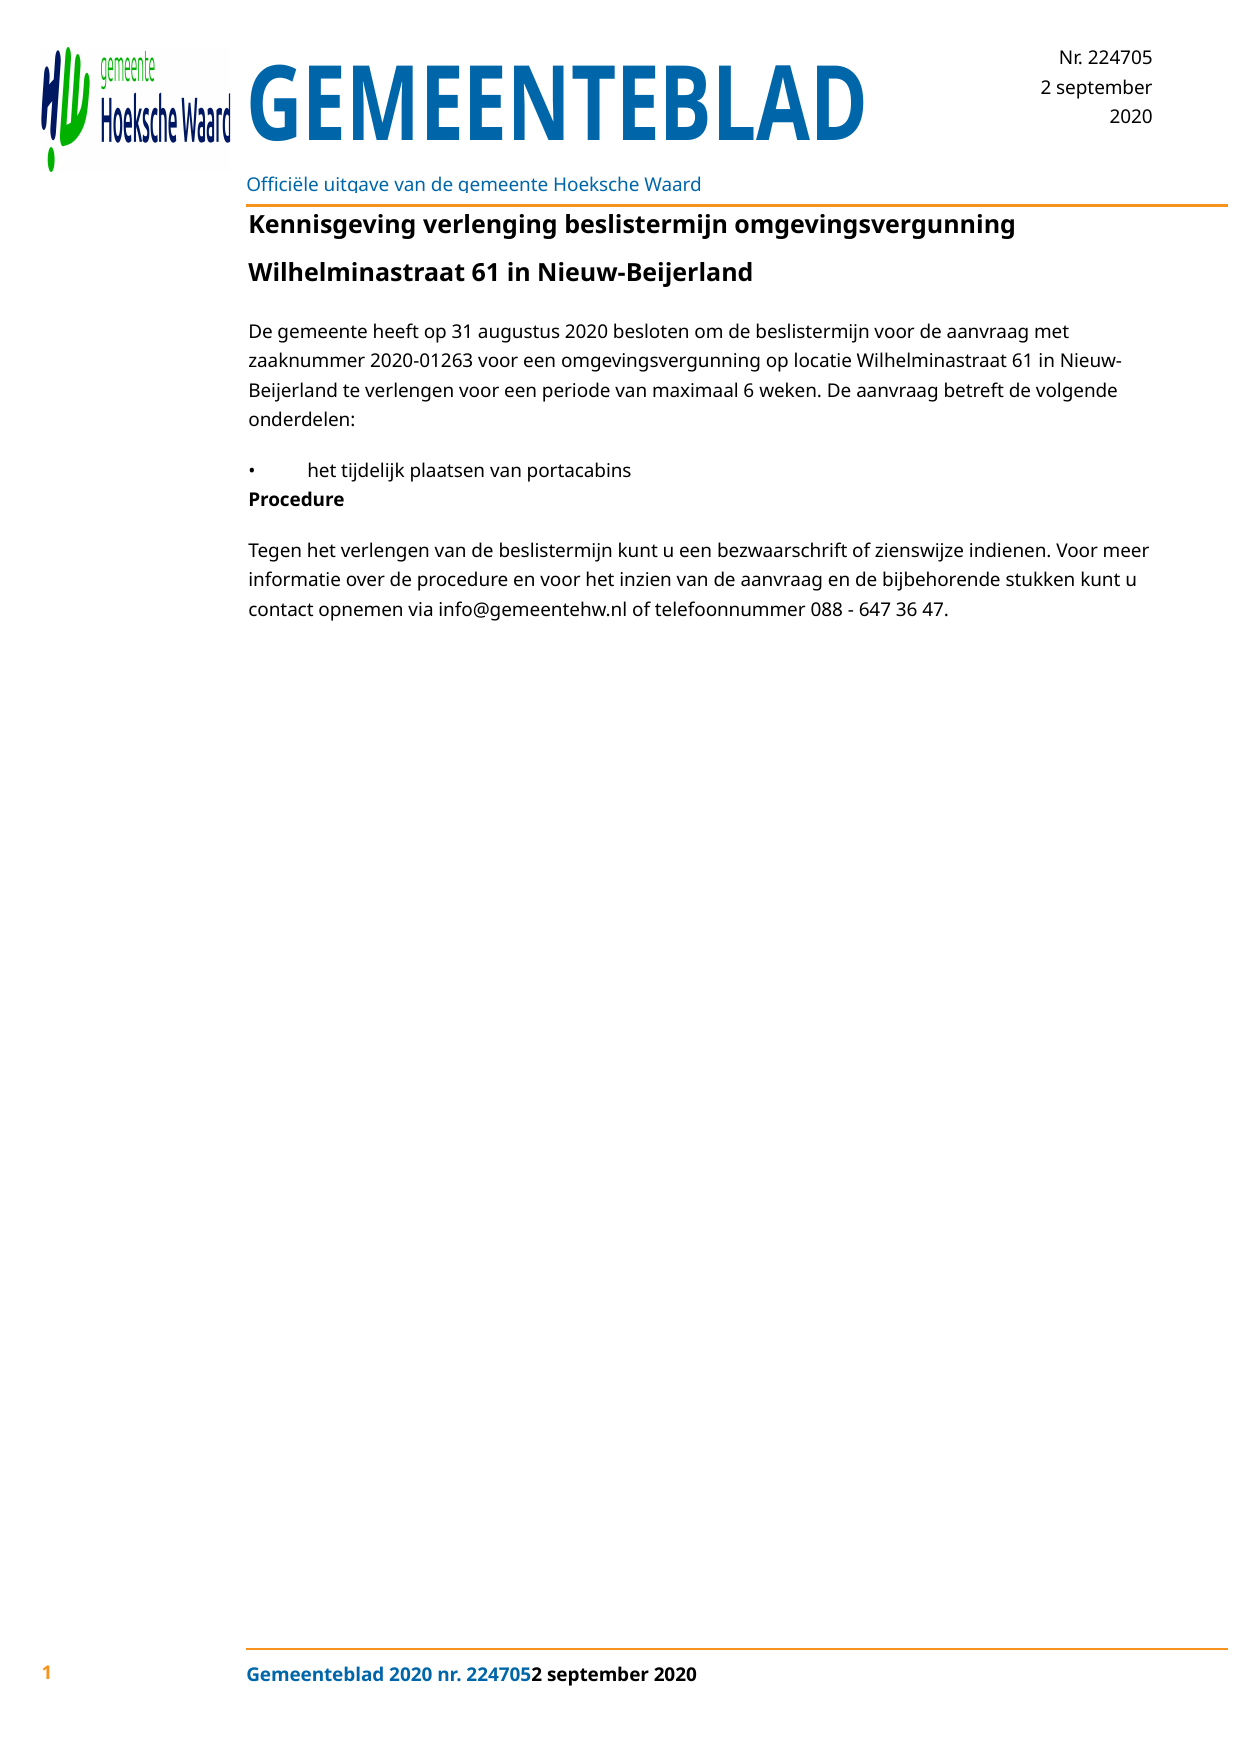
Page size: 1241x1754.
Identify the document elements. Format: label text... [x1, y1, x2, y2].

text Kennisgeving verlenging beslistermijn omgevingsvergunning Wilhelminastraat 61 in Nieuw-Beijerland [248, 207, 1152, 288]
text Procedure [248, 487, 1152, 512]
text Tegen het verlengen van de beslistermijn kunt u een bezwaarschrift of zienswijze indienen. Voor meer informatie over de procedure en voor het inzien van de aanvraag en de bijbehorende stukken kunt u contact opnemen via info@gemeentehw.nl of telefoonnummer 088 - 647 36 47. [248, 537, 1152, 622]
picture [41, 47, 231, 172]
list het tijdelijk plaatsen van portacabins [248, 457, 1152, 483]
text De gemeente heeft op 31 augustus 2020 besloten om de beslistermijn voor de aanvraag met zaaknummer 2020-01263 voor een omgevingsvergunning op locatie Wilhelminastraat 61 in Nieuw-Beijerland te verlengen voor een periode van maximaal 6 weken. De aanvraag betreft de volgende onderdelen: [248, 318, 1152, 432]
